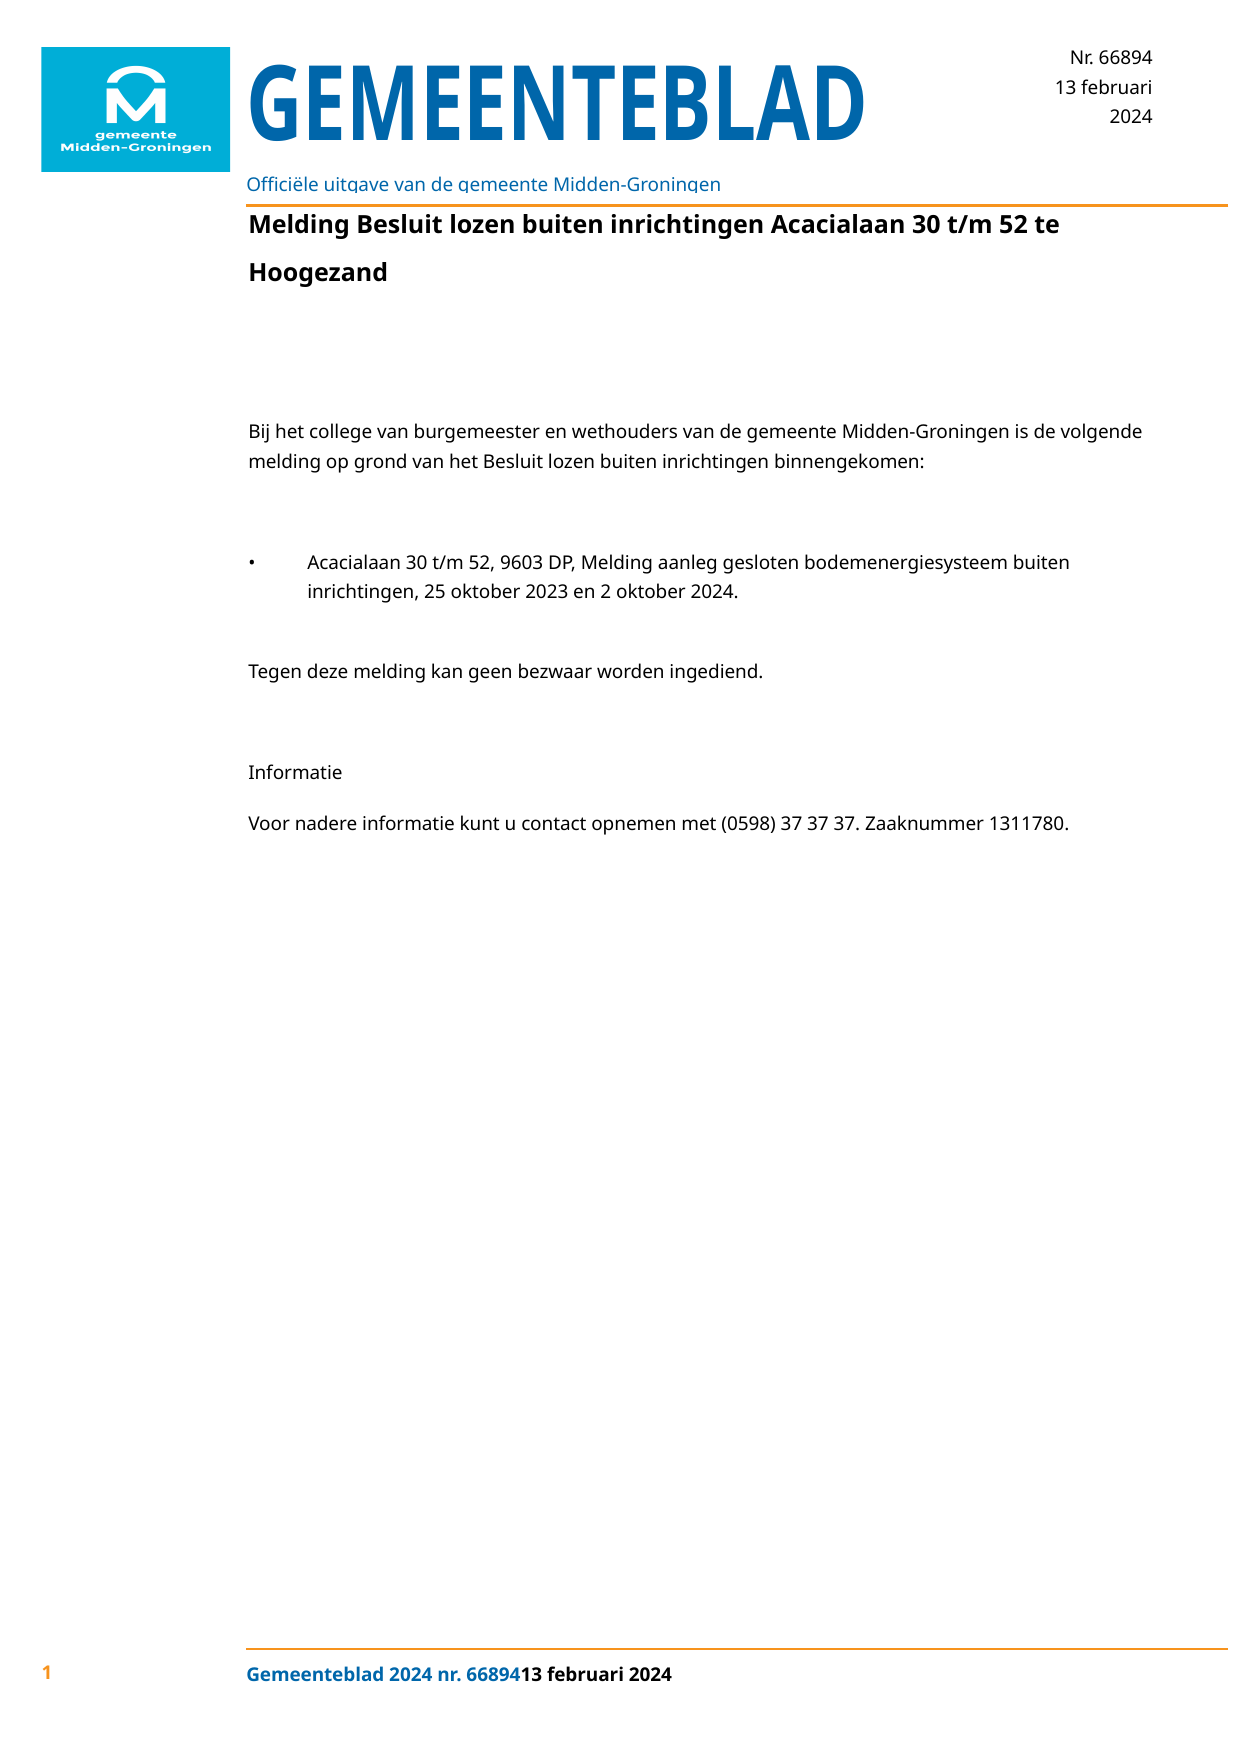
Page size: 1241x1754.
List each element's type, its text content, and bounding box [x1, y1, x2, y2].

text Voor nadere informatie kunt u contact opnemen met (0598) 37 37 37. Zaaknummer 1311780. [248, 810, 1152, 836]
text Tegen deze melding kan geen bezwaar worden ingediend. [248, 659, 1152, 684]
picture [108, 66, 164, 82]
picture [107, 89, 165, 122]
text Bij het college van burgemeester en wethouders van de gemeente Midden-Groningen is de volgende melding op grond van het Besluit lozen buiten inrichtingen binnengekomen: [248, 419, 1152, 474]
text Informatie [248, 759, 1152, 785]
text Melding Besluit lozen buiten inrichtingen Acacialaan 30 t/m 52 te Hoogezand [248, 207, 1152, 288]
picture [184, 146, 190, 153]
list Acacialaan 30 t/m 52, 9603 DP, Melding aanleg gesloten bodemenergiesysteem buiten inrichtingen, 25 oktober 2023 en 2 oktober 2024. [248, 549, 1152, 604]
